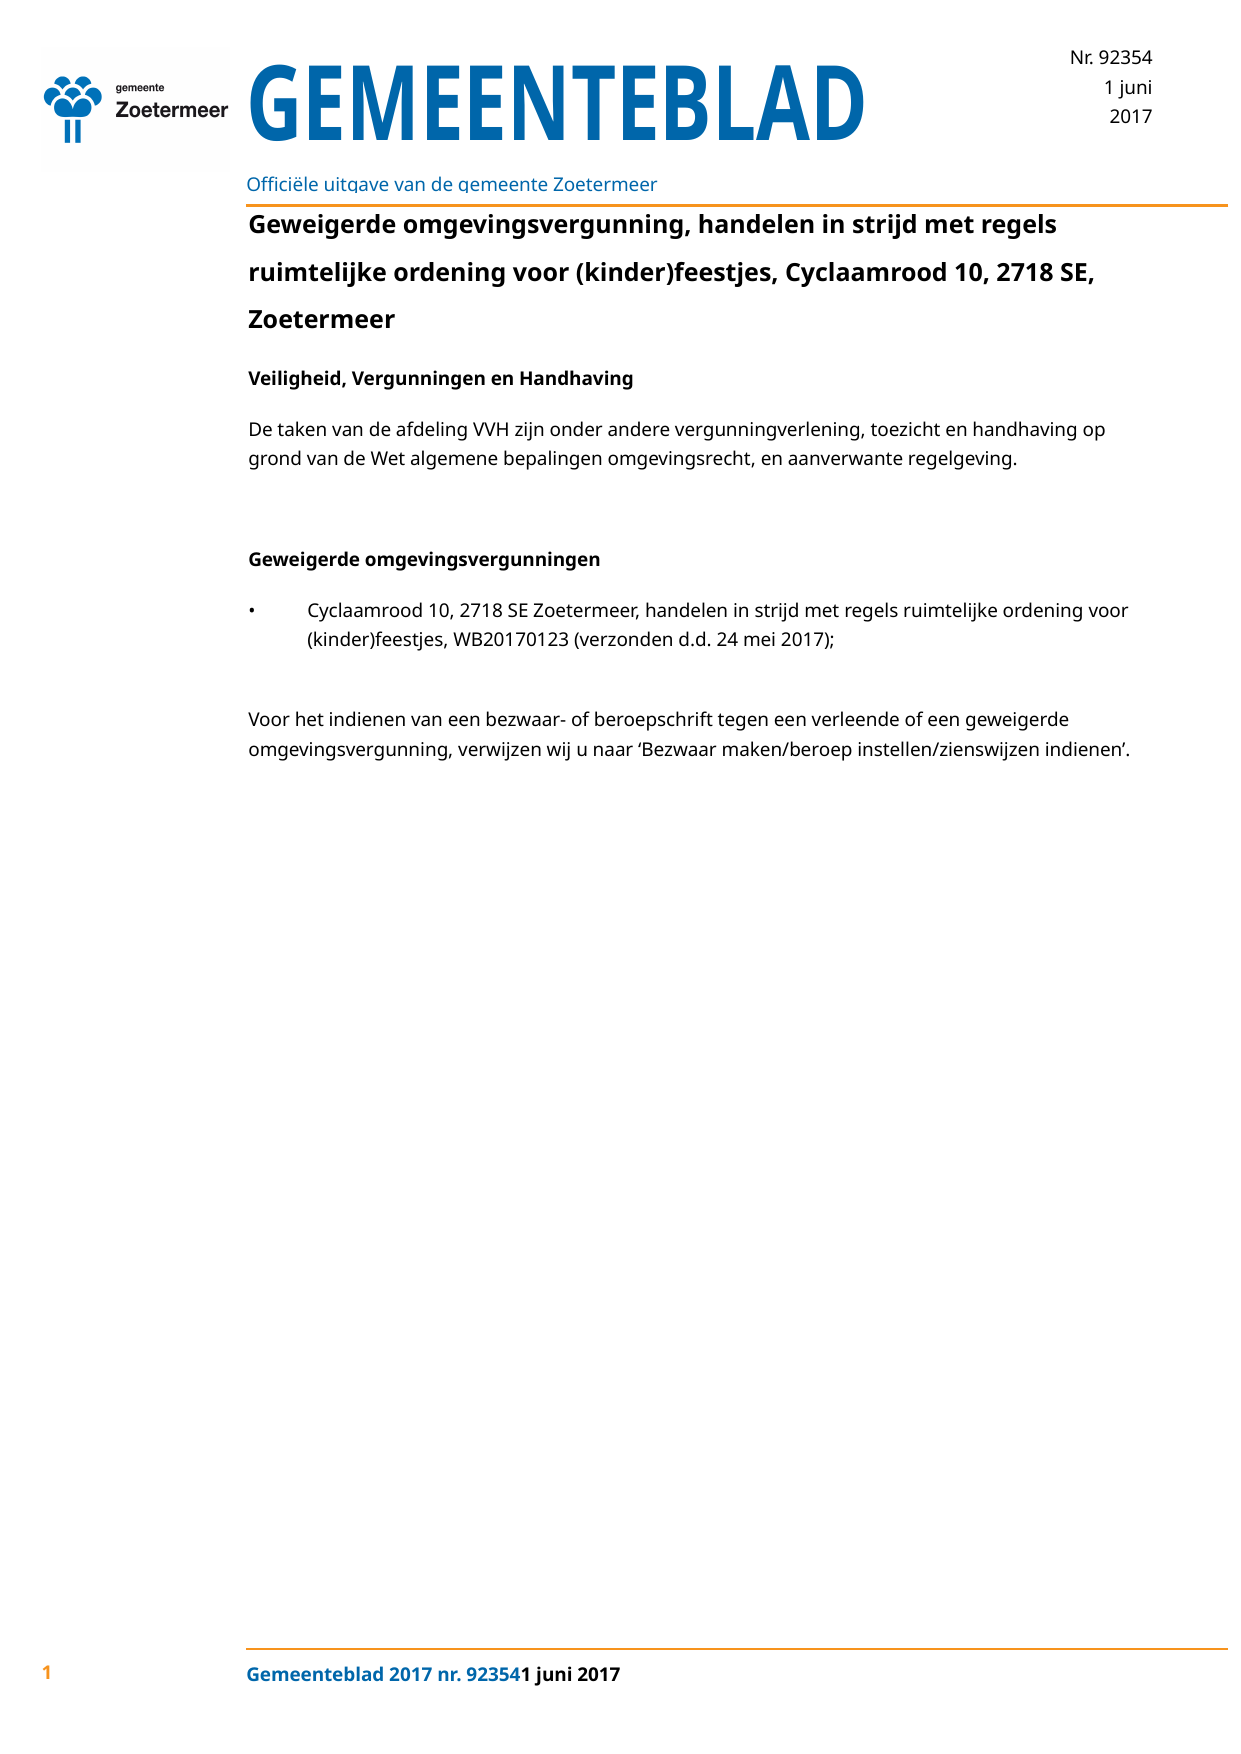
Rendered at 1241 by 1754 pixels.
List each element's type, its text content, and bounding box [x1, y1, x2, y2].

text Voor het indienen van een bezwaar- of beroepschrift tegen een verleende of een geweigerde omgevingsvergunning, verwijzen wij u naar ‘Bezwaar maken/beroep instellen/zienswijzen indienen’. [248, 706, 1152, 762]
text Geweigerde omgevingsvergunningen [248, 546, 1152, 572]
picture [41, 47, 231, 172]
list Cyclaamrood 10, 2718 SE Zoetermeer, handelen in strijd met regels ruimtelijke ordening voor (kinder)feestjes, WB20170123 (verzonden d.d. 24 mei 2017); [248, 597, 1152, 652]
text Geweigerde omgevingsvergunning, handelen in strijd met regels ruimtelijke ordening voor (kinder)feestjes, Cyclaamrood 10, 2718 SE, Zoetermeer [248, 207, 1152, 336]
text De taken van de afdeling VVH zijn onder andere vergunningverlening, toezicht en handhaving op grond van de Wet algemene bepalingen omgevingsrecht, en aanverwante regelgeving. [248, 416, 1152, 471]
text Veiligheid, Vergunningen en Handhaving [248, 366, 1152, 391]
